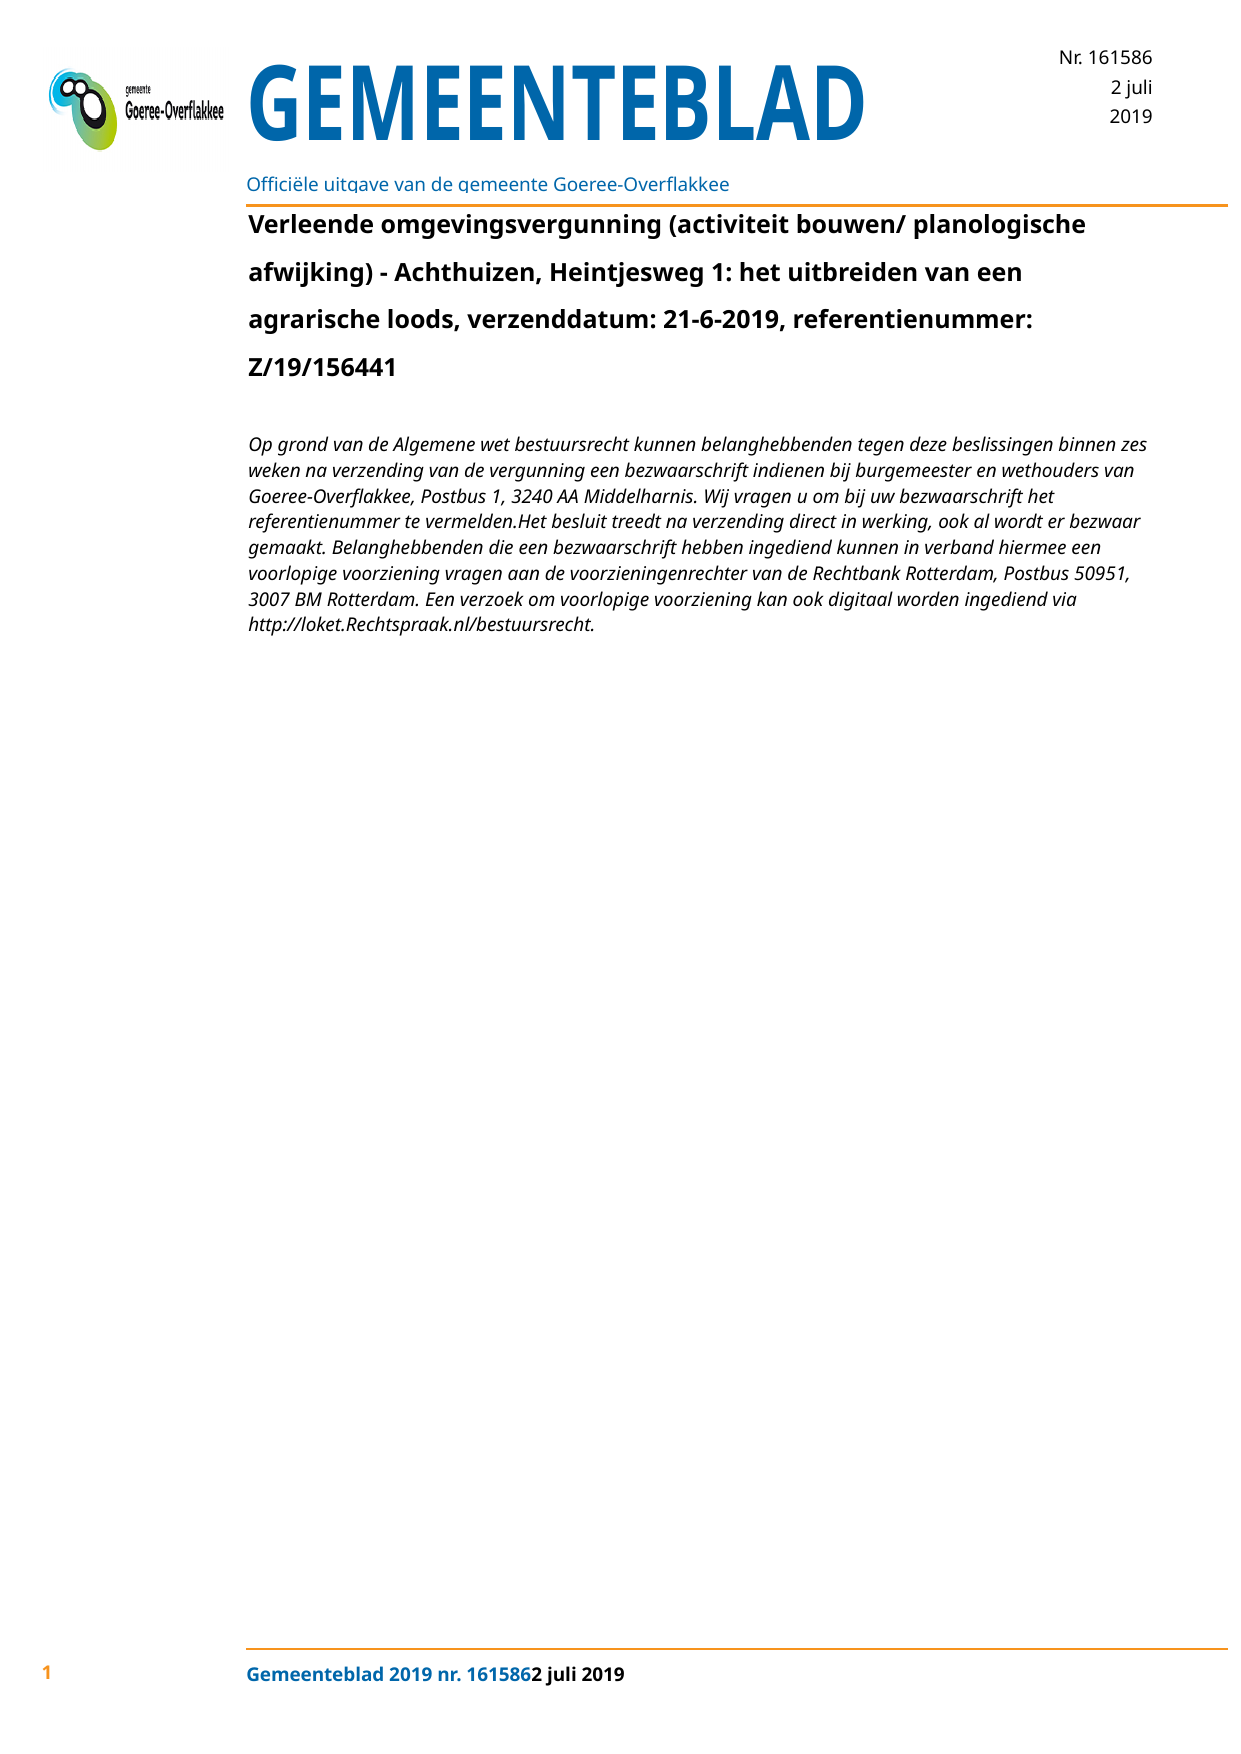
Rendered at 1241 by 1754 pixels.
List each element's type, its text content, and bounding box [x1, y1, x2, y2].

picture [41, 47, 231, 172]
text Verleende omgevingsvergunning (activiteit bouwen/ planologische afwijking) - Achthuizen, Heintjesweg 1: het uitbreiden van een agrarische loods, verzenddatum: 21-6-2019, referentienummer: Z/19/156441 [248, 207, 1152, 384]
text Op grond van de Algemene wet bestuursrecht kunnen belanghebbenden tegen deze beslissingen binnen zes weken na verzending van de vergunning een bezwaarschrift indienen bij burgemeester en wethouders van Goeree-Overflakkee, Postbus 1, 3240 AA Middelharnis. Wij vragen u om bij uw bezwaarschrift het referentienummer te vermelden.Het besluit treedt na verzending direct in werking, ook al wordt er bezwaar gemaakt. Belanghebbenden die een bezwaarschrift hebben ingediend kunnen in verband hiermee een voorlopige voorziening vragen aan de voorzieningenrechter van de Rechtbank Rotterdam, Postbus 50951, 3007 BM Rotterdam. Een verzoek om voorlopige voorziening kan ook digitaal worden ingediend via http://loket.Rechtspraak.nl/bestuursrecht. [248, 431, 1152, 637]
